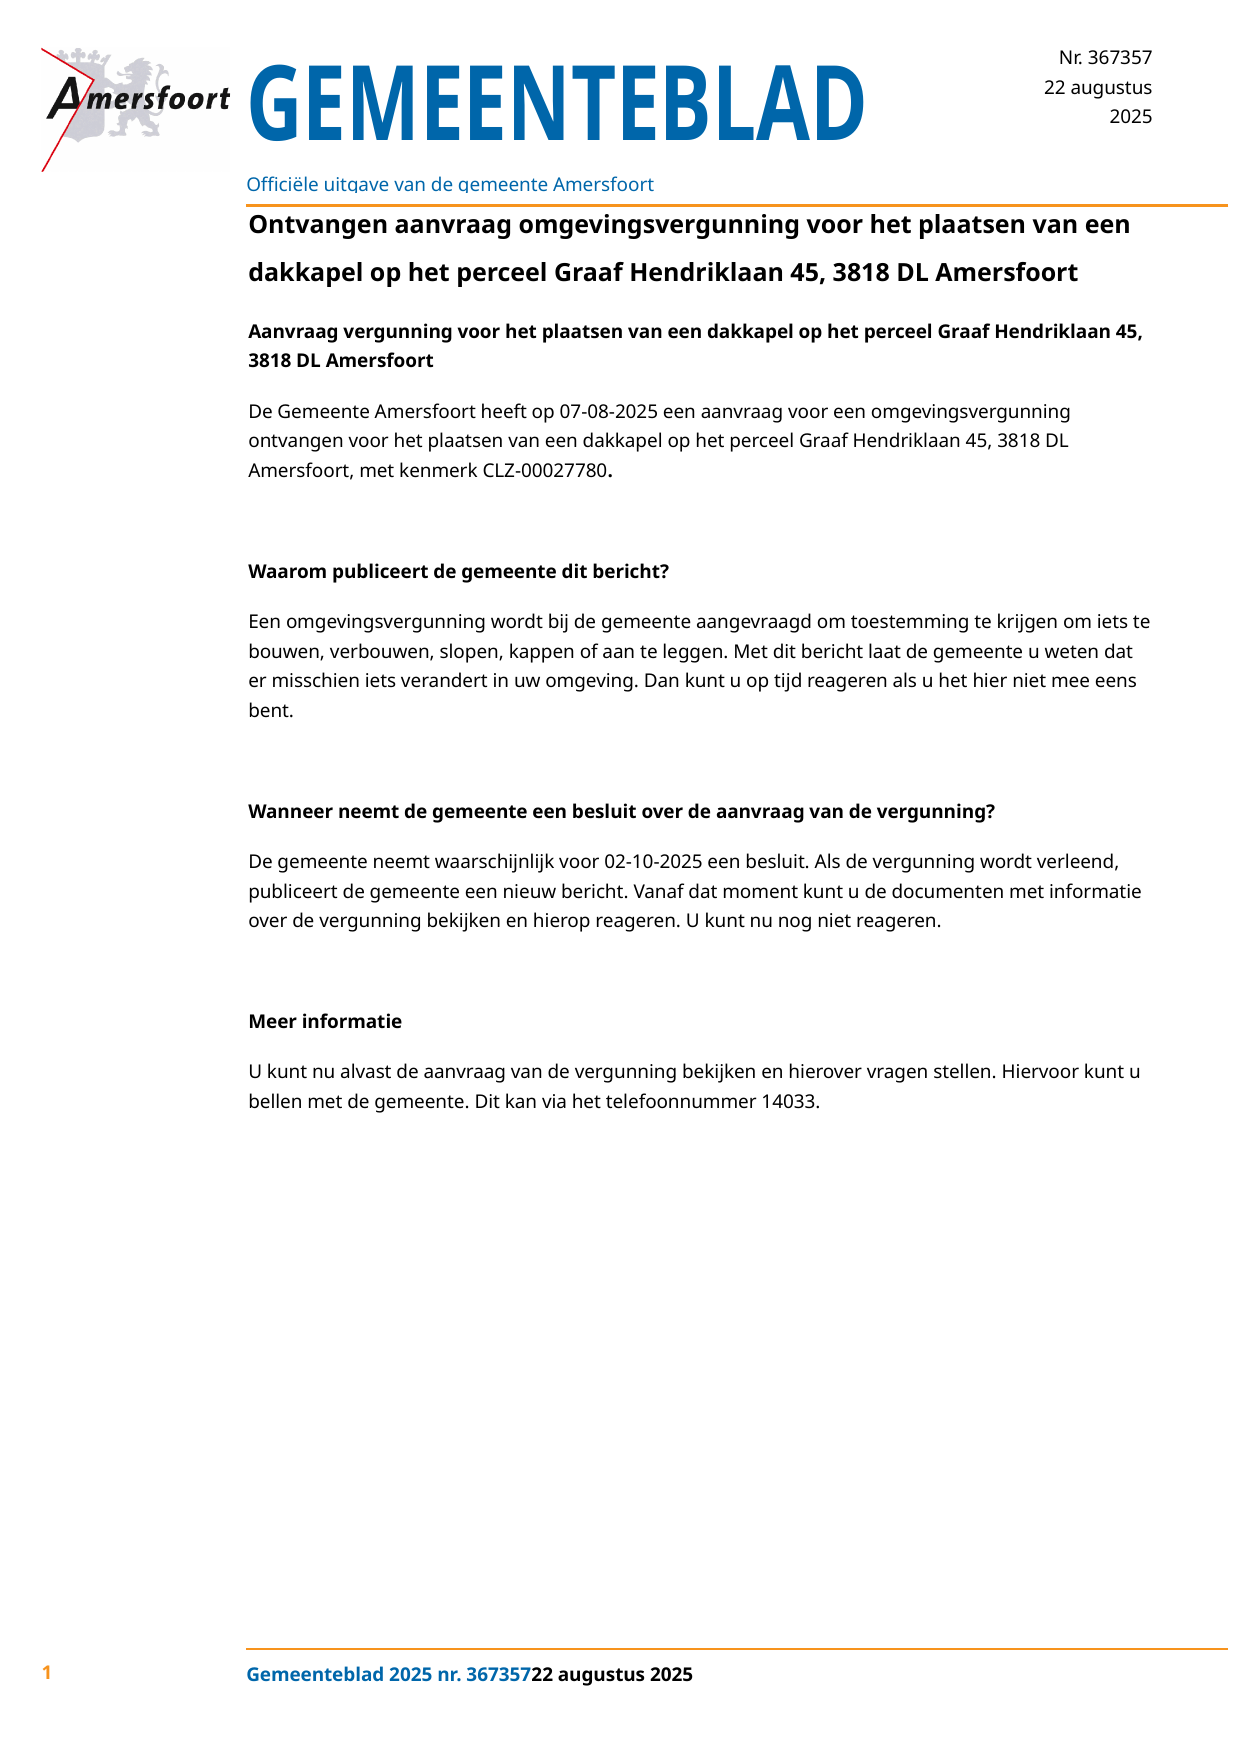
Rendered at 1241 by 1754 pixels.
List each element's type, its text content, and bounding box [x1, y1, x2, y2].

text Wanneer neemt de gemeente een besluit over de aanvraag van de vergunning? [248, 798, 1152, 824]
text Waarom publiceert de gemeente dit bericht? [248, 558, 1152, 584]
text Een omgevingsvergunning wordt bij de gemeente aangevraagd om toestemming te krijgen om iets te bouwen, verbouwen, slopen, kappen of aan te leggen. Met dit bericht laat de gemeente u weten dat er misschien iets verandert in uw omgeving. Dan kunt u op tijd reageren als u het hier niet mee eens bent. [248, 608, 1152, 723]
text De gemeente neemt waarschijnlijk voor 02-10-2025 een besluit. Als de vergunning wordt verleend, publiceert de gemeente een nieuw bericht. Vanaf dat moment kunt u de documenten met informatie over de vergunning bekijken en hierop reageren. U kunt nu nog niet reageren. [248, 848, 1152, 933]
text U kunt nu alvast de aanvraag van de vergunning bekijken en hierover vragen stellen. Hiervoor kunt u bellen met de gemeente. Dit kan via het telefoonnummer 14033. [248, 1059, 1152, 1114]
text De Gemeente Amersfoort heeft op 07-08-2025 een aanvraag voor een omgevingsvergunning ontvangen voor het plaatsen van een dakkapel op het perceel Graaf Hendriklaan 45, 3818 DL Amersfoort, met kenmerk CLZ-00027780. [248, 398, 1152, 483]
text Aanvraag vergunning voor het plaatsen van een dakkapel op het perceel Graaf Hendriklaan 45, 3818 DL Amersfoort [248, 318, 1152, 373]
picture [41, 47, 231, 172]
text Meer informatie [248, 1008, 1152, 1034]
text Ontvangen aanvraag omgevingsvergunning voor het plaatsen van een dakkapel op het perceel Graaf Hendriklaan 45, 3818 DL Amersfoort [248, 207, 1152, 288]
